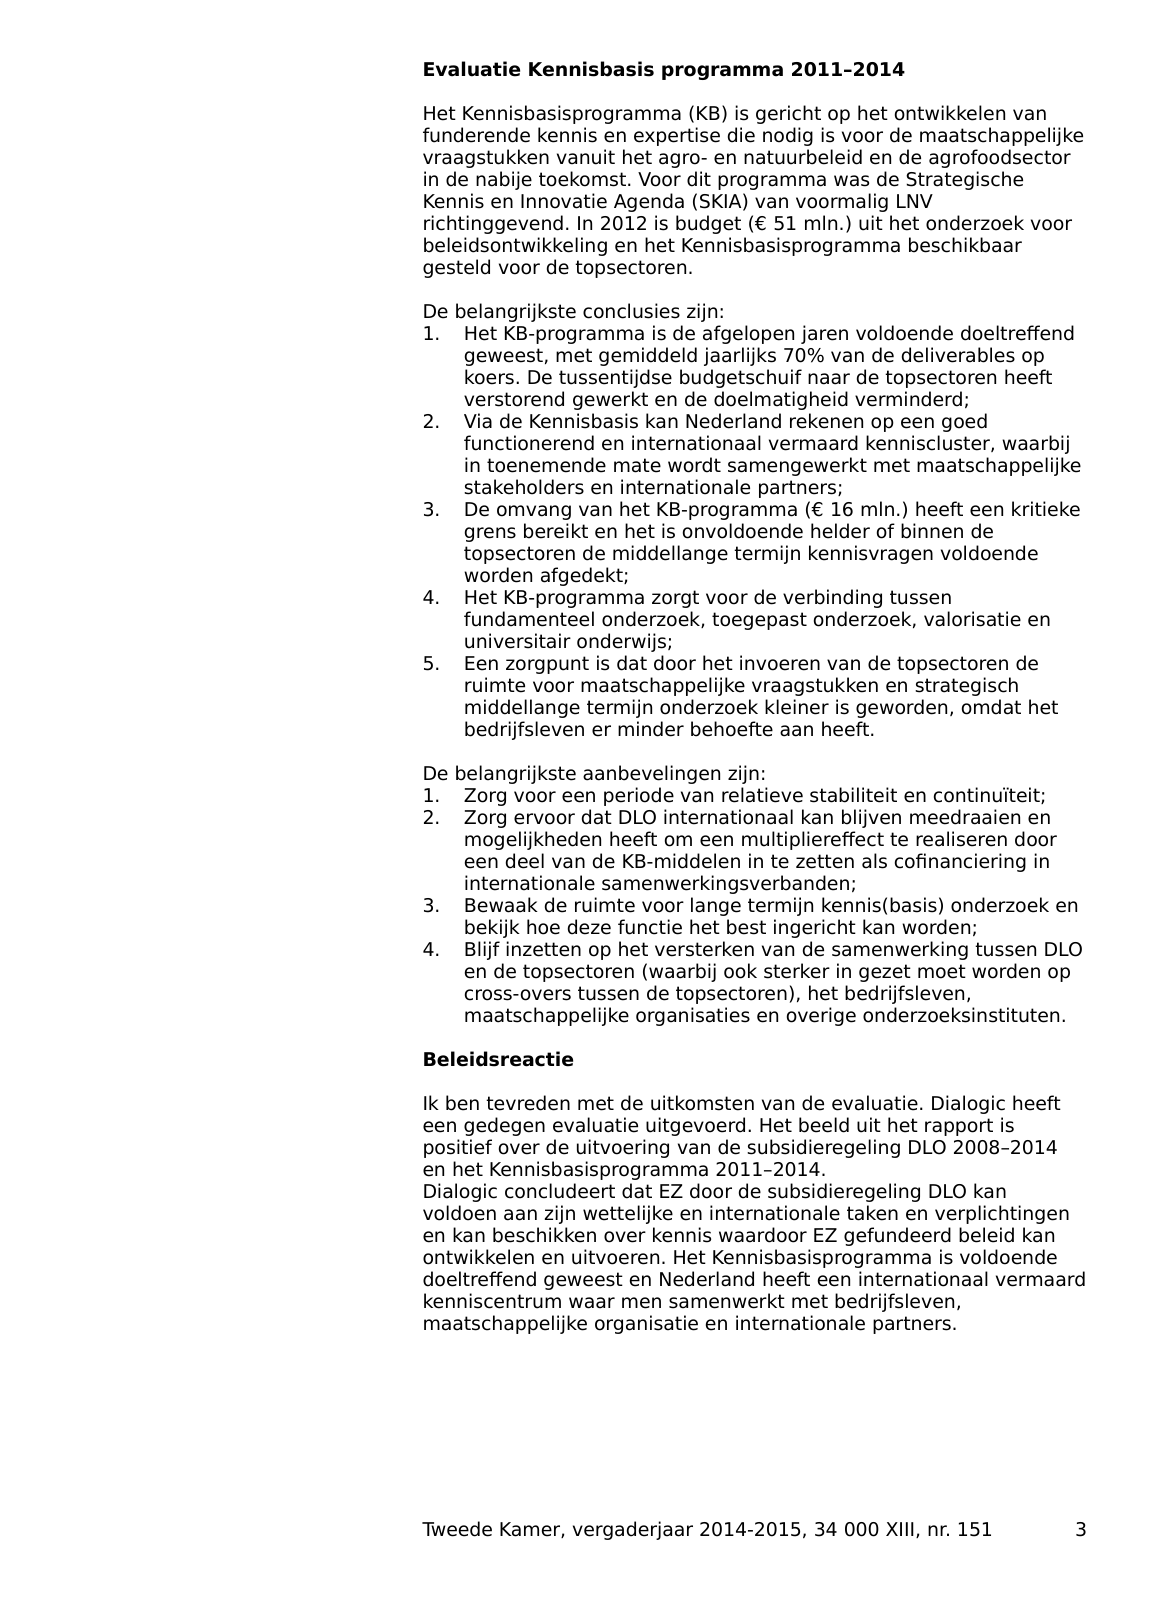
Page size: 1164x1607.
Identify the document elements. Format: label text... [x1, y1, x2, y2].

text Het Kennisbasisprogramma (KB) is gericht op het ontwikkelen van funderende kennis en expertise die nodig is voor de maatschappelijke vraagstukken vanuit het agro- en natuurbeleid en de agrofoodsector in de nabije toekomst. Voor dit programma was de Strategische Kennis en Innovatie Agenda (SKIA) van voormalig LNV richtinggevend. In 2012 is budget (€ 51 mln.) uit het onderzoek voor beleidsontwikkeling en het Kennisbasisprogramma beschikbaar gesteld voor de topsectoren. [422, 103, 1087, 279]
text De belangrijkste aanbevelingen zijn: [422, 763, 1087, 785]
subtitle Beleidsreactie [422, 1049, 1087, 1071]
text 5. Een zorgpunt is dat door het invoeren van de topsectoren de ruimte voor maatschappelijke vraagstukken en strategisch middellange termijn onderzoek kleiner is geworden, omdat het bedrijfsleven er minder behoefte aan heeft. [422, 653, 1087, 741]
text 2. Via de Kennisbasis kan Nederland rekenen op een goed functionerend en internationaal vermaard kenniscluster, waarbij in toenemende mate wordt samengewerkt met maatschappelijke stakeholders en internationale partners; [422, 411, 1087, 499]
text 1. Het KB-programma is de afgelopen jaren voldoende doeltreffend geweest, met gemiddeld jaarlijks 70% van de deliverables op koers. De tussentijdse budgetschuif naar de topsectoren heeft verstorend gewerkt en de doelmatigheid verminderd; [422, 323, 1087, 411]
text 4. Het KB-programma zorgt voor de verbinding tussen fundamenteel onderzoek, toegepast onderzoek, valorisatie en universitair onderwijs; [422, 587, 1087, 653]
text 3. De omvang van het KB-programma (€ 16 mln.) heeft een kritieke grens bereikt en het is onvoldoende helder of binnen de topsectoren de middellange termijn kennisvragen voldoende worden afgedekt; [422, 499, 1087, 587]
text 3. Bewaak de ruimte voor lange termijn kennis(basis) onderzoek en bekijk hoe deze functie het best ingericht kan worden; [422, 895, 1087, 939]
text 4. Blijf inzetten op het versterken van de samenwerking tussen DLO en de topsectoren (waarbij ook sterker in gezet moet worden op cross-overs tussen de topsectoren), het bedrijfsleven, maatschappelijke organisaties en overige onderzoeksinstituten. [422, 939, 1087, 1027]
text De belangrijkste conclusies zijn: [422, 301, 1087, 323]
subtitle Evaluatie Kennisbasis programma 2011–2014 [422, 59, 1087, 81]
text 2. Zorg ervoor dat DLO internationaal kan blijven meedraaien en mogelijkheden heeft om een multipliereffect te realiseren door een deel van de KB-middelen in te zetten als cofinanciering in internationale samenwerkingsverbanden; [422, 807, 1087, 895]
text Dialogic concludeert dat EZ door de subsidieregeling DLO kan voldoen aan zijn wettelijke en internationale taken en verplichtingen en kan beschikken over kennis waardoor EZ gefundeerd beleid kan ontwikkelen en uitvoeren. Het Kennisbasisprogramma is voldoende doeltreffend geweest en Nederland heeft een internationaal vermaard kenniscentrum waar men samenwerkt met bedrijfsleven, maatschappelijke organisatie en internationale partners. [422, 1181, 1087, 1335]
text 1. Zorg voor een periode van relatieve stabiliteit en continuïteit; [422, 785, 1087, 807]
text Ik ben tevreden met de uitkomsten van de evaluatie. Dialogic heeft een gedegen evaluatie uitgevoerd. Het beeld uit het rapport is positief over de uitvoering van de subsidieregeling DLO 2008–2014 en het Kennisbasisprogramma 2011–2014. [422, 1093, 1087, 1181]
